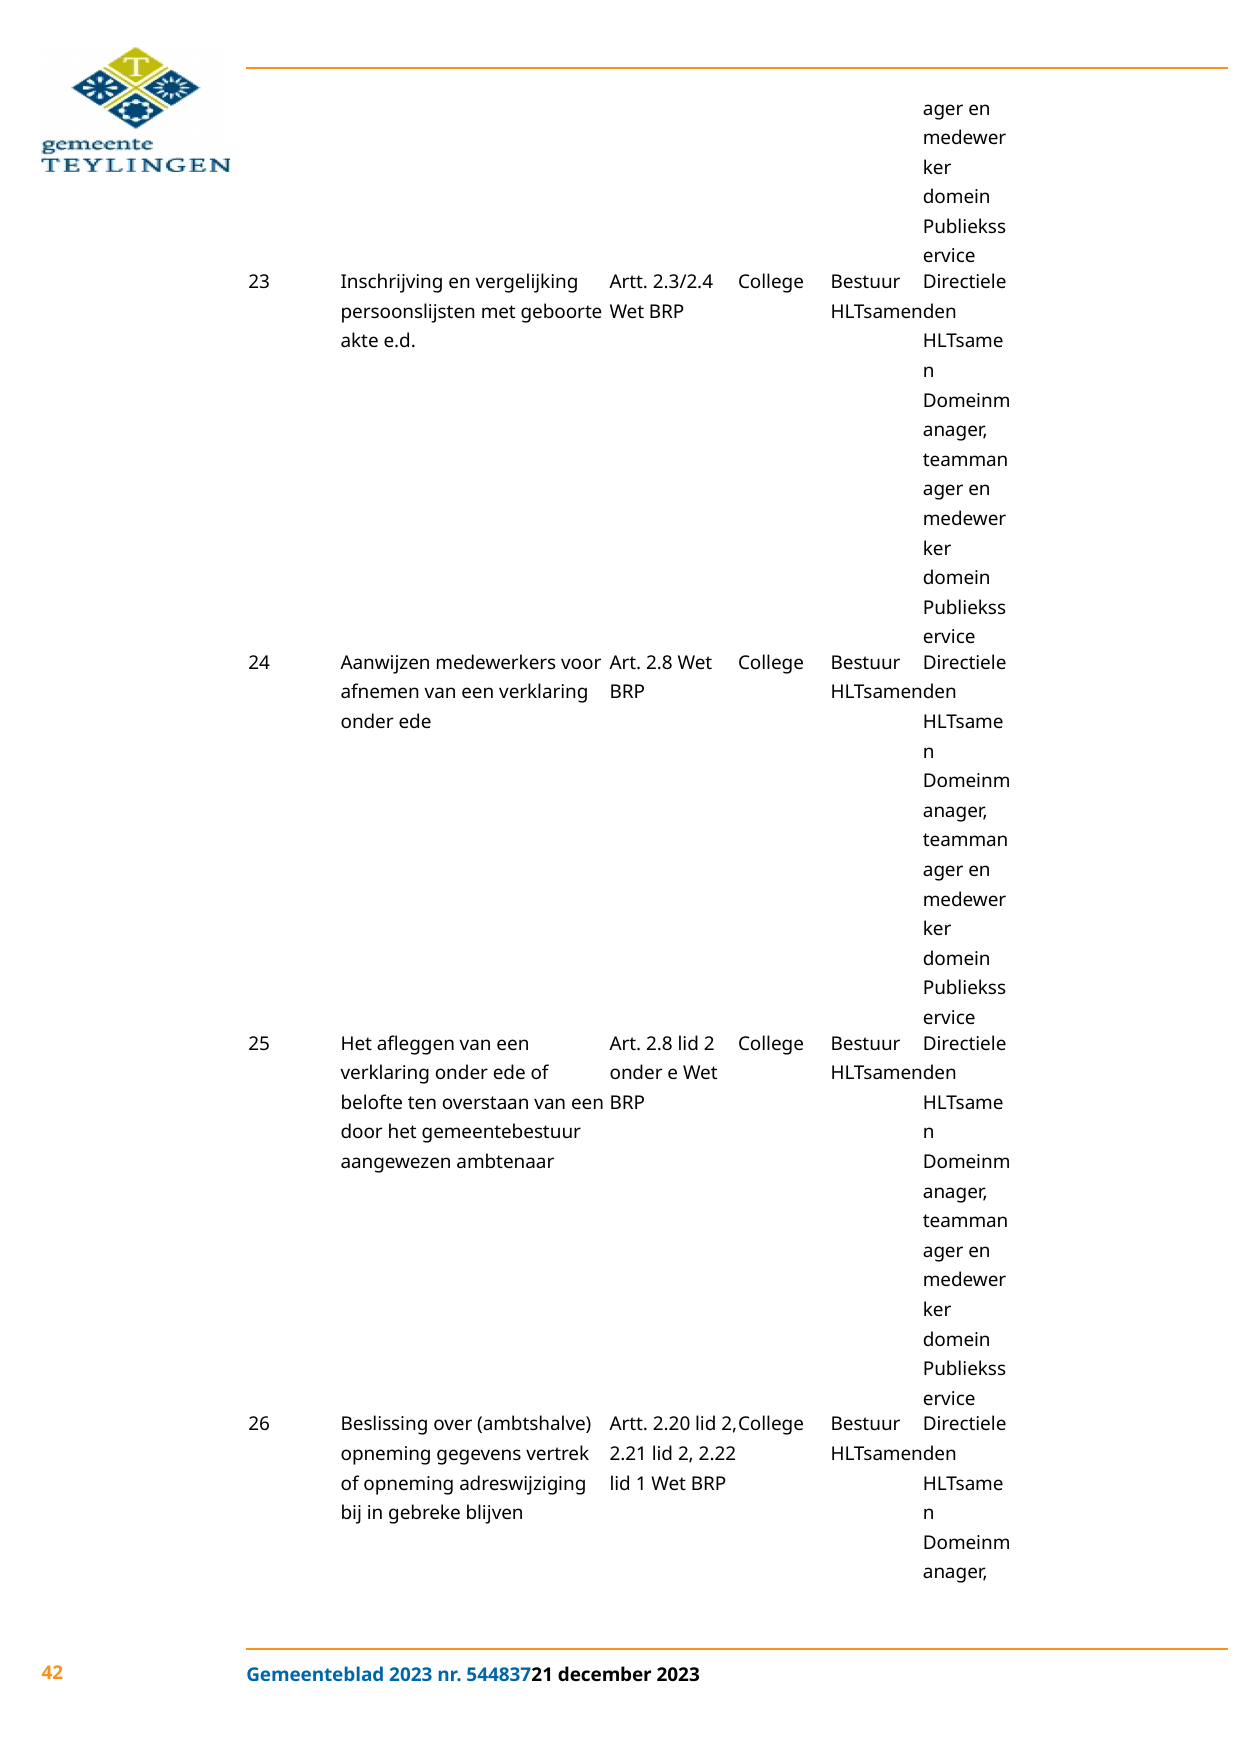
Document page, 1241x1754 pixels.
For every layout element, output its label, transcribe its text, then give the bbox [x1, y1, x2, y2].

table_cell College [738, 1411, 830, 1584]
table_cell Directieleden HLTsamen Domeinmanager, teammanager en medewerker domein Publieksservice [923, 269, 1015, 649]
table_cell Bestuur HLTsamen [830, 649, 923, 1030]
table_cell College [738, 649, 830, 1030]
table_cell Directieleden HLTsamen Domeinmanager, teammanager en medewerker domein Publieksservice [923, 649, 1015, 1030]
table_cell [1015, 1411, 1152, 1584]
table_cell ager en medewerker domein Publieksservice [923, 95, 1015, 268]
table_cell College [738, 269, 830, 649]
table_cell [1015, 95, 1152, 268]
table_cell College [738, 1030, 830, 1411]
table_cell Het afleggen van een verklaring onder ede of belofte ten overstaan van een door het gemeentebestuur aangewezen ambtenaar [340, 1030, 609, 1411]
picture [41, 47, 231, 172]
table_cell Artt. 2.3/2.4 Wet BRP [609, 269, 738, 649]
table_cell Bestuur HLTsamen [830, 269, 923, 649]
table_cell [248, 95, 340, 268]
table_cell 25 [248, 1030, 340, 1411]
table_cell 23 [248, 269, 340, 649]
table_cell [738, 95, 830, 268]
table_cell [340, 95, 609, 268]
table_cell [1015, 649, 1152, 1030]
table_cell 24 [248, 649, 340, 1030]
table_cell [1015, 1030, 1152, 1411]
table_cell Beslissing over (ambtshalve) opneming gegevens vertrek of opneming adreswijziging bij in gebreke blijven [340, 1411, 609, 1584]
table_cell 26 [248, 1411, 340, 1584]
table_cell [609, 95, 738, 268]
table_cell Artt. 2.20 lid 2, 2.21 lid 2, 2.22 lid 1 Wet BRP [609, 1411, 738, 1584]
table_cell Aanwijzen medewerkers voor afnemen van een verklaring onder ede [340, 649, 609, 1030]
table_cell Art. 2.8 lid 2 onder e Wet BRP [609, 1030, 738, 1411]
table_cell Bestuur HLTsamen [830, 1030, 923, 1411]
table_cell Inschrijving en vergelijking persoonslijsten met geboorte akte e.d. [340, 269, 609, 649]
table_cell [830, 95, 923, 268]
table_cell Directieleden HLTsamen Domeinmanager, [923, 1411, 1015, 1584]
table_cell Directieleden HLTsamen Domeinmanager, teammanager en medewerker domein Publieksservice [923, 1030, 1015, 1411]
table_cell Bestuur HLTsamen [830, 1411, 923, 1584]
table_cell Art. 2.8 Wet BRP [609, 649, 738, 1030]
table_cell [1015, 269, 1152, 649]
